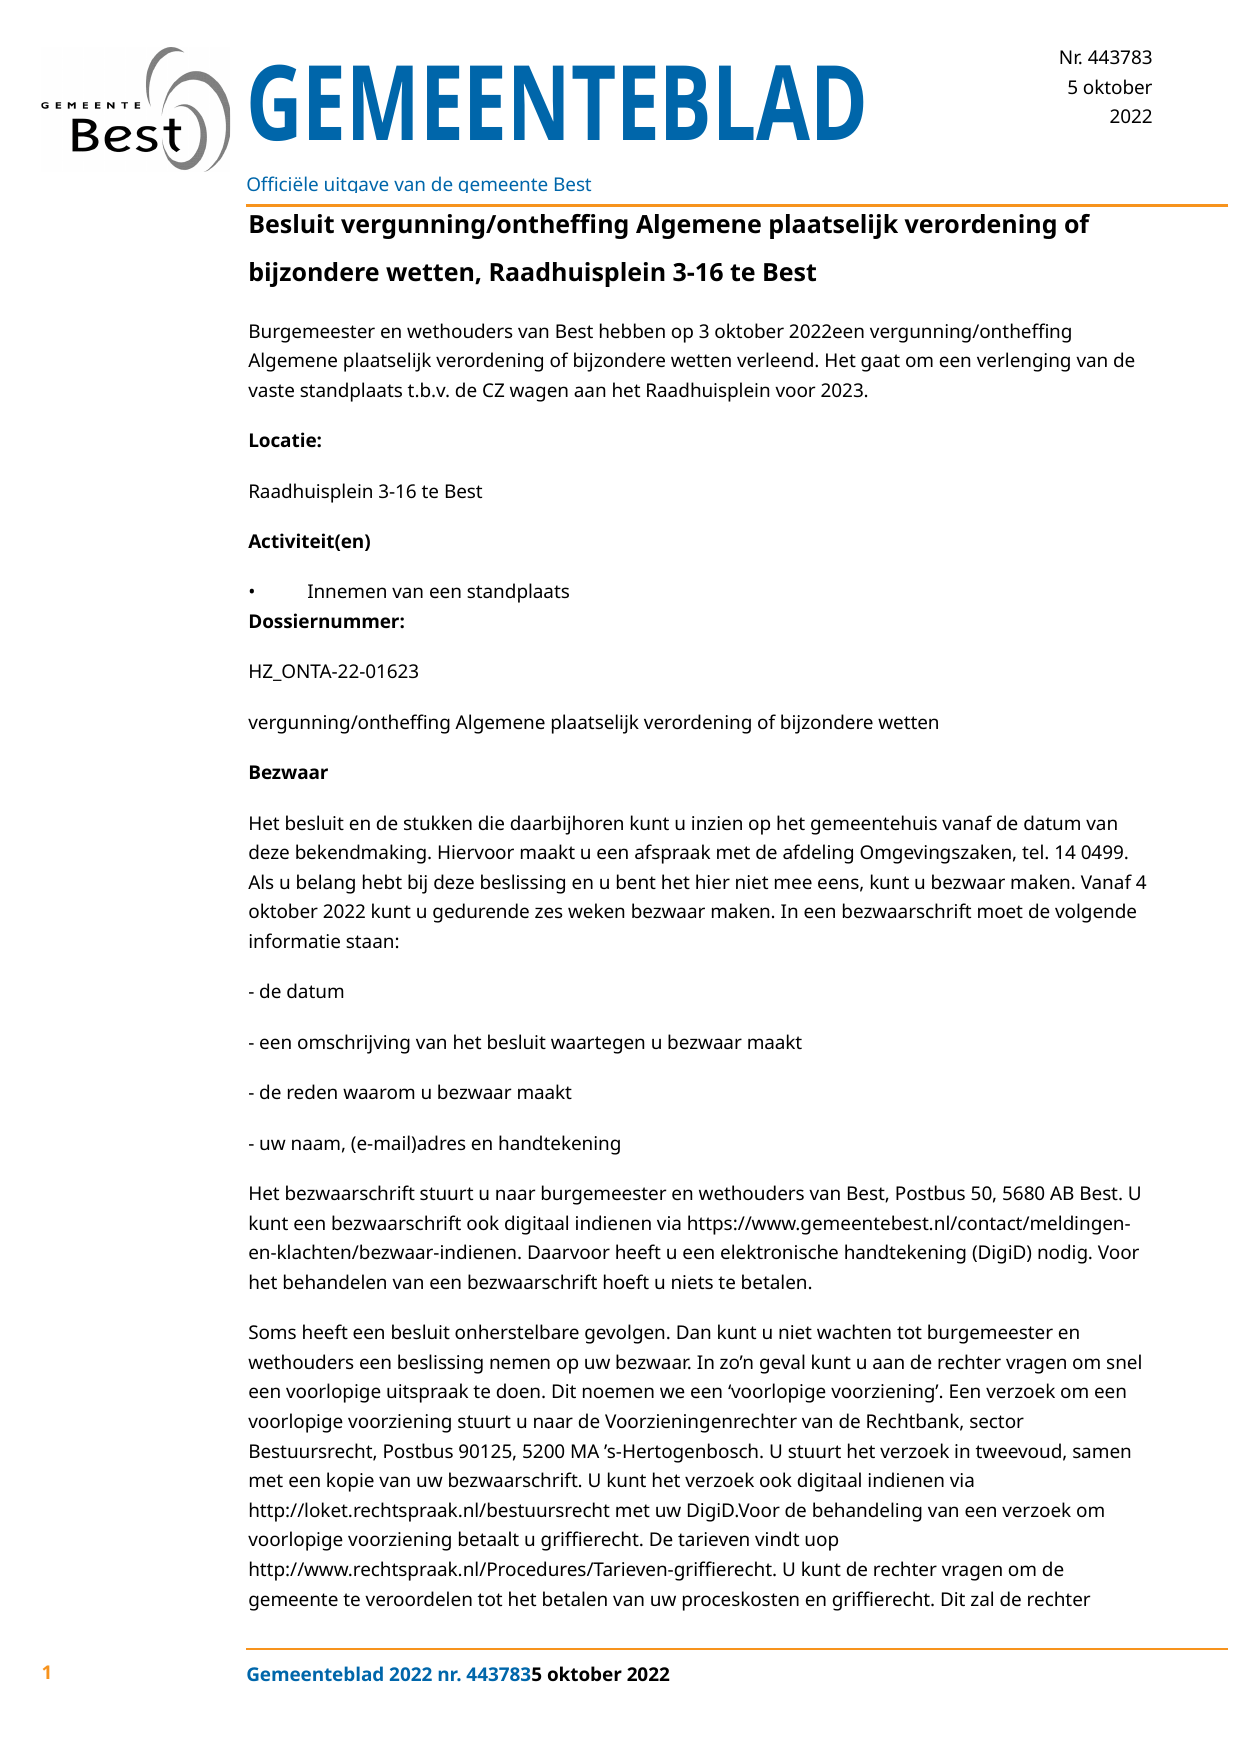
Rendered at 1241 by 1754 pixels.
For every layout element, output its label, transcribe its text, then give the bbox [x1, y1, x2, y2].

text - de reden waarom u bezwaar maakt [248, 1079, 1152, 1105]
text - een omschrijving van het besluit waartegen u bezwaar maakt [248, 1029, 1152, 1055]
text - uw naam, (e-mail)adres en handtekening [248, 1130, 1152, 1156]
text Bezwaar [248, 759, 1152, 785]
text - de datum [248, 979, 1152, 1004]
text Dossiernummer: [248, 608, 1152, 634]
text vergunning/ontheffing Algemene plaatselijk verordening of bijzondere wetten [248, 709, 1152, 735]
text Het bezwaarschrift stuurt u naar burgemeester en wethouders van Best, Postbus 50, 5680 AB Best. U kunt een bezwaarschrift ook digitaal indienen via https://www.gemeentebest.nl/contact/meldingen-en-klachten/bezwaar-indienen. Daarvoor heeft u een elektronische handtekening (DigiD) nodig. Voor het behandelen van een bezwaarschrift hoeft u niets te betalen. [248, 1180, 1152, 1295]
text Raadhuisplein 3-16 te Best [248, 478, 1152, 504]
text Het besluit en de stukken die daarbijhoren kunt u inzien op het gemeentehuis vanaf de datum van deze bekendmaking. Hiervoor maakt u een afspraak met de afdeling Omgevingszaken, tel. 14 0499. Als u belang hebt bij deze beslissing en u bent het hier niet mee eens, kunt u bezwaar maken. Vanaf 4 oktober 2022 kunt u gedurende zes weken bezwaar maken. In een bezwaarschrift moet de volgende informatie staan: [248, 810, 1152, 954]
text Burgemeester en wethouders van Best hebben op 3 oktober 2022een vergunning/ontheffing Algemene plaatselijk verordening of bijzondere wetten verleend. Het gaat om een verlenging van de vaste standplaats t.b.v. de CZ wagen aan het Raadhuisplein voor 2023. [248, 318, 1152, 403]
text Soms heeft een besluit onherstelbare gevolgen. Dan kunt u niet wachten tot burgemeester en wethouders een beslissing nemen op uw bezwaar. In zo’n geval kunt u aan de rechter vragen om snel een voorlopige uitspraak te doen. Dit noemen we een ‘voorlopige voorziening’. Een verzoek om een voorlopige voorziening stuurt u naar de Voorzieningenrechter van de Rechtbank, sector Bestuursrecht, Postbus 90125, 5200 MA ’s-Hertogenbosch. U stuurt het verzoek in tweevoud, samen met een kopie van uw bezwaarschrift. U kunt het verzoek ook digitaal indienen via http://loket.rechtspraak.nl/bestuursrecht met uw DigiD.Voor de behandeling van een verzoek om voorlopige voorziening betaalt u griffierecht. De tarieven vindt uop http://www.rechtspraak.nl/Procedures/Tarieven-griffierecht. U kunt de rechter vragen om de gemeente te veroordelen tot het betalen van uw proceskosten en griffierecht. Dit zal de rechter [248, 1319, 1152, 1612]
text HZ_ONTA-22-01623 [248, 659, 1152, 684]
picture [41, 47, 231, 172]
text Besluit vergunning/ontheffing Algemene plaatselijk verordening of bijzondere wetten, Raadhuisplein 3-16 te Best [248, 207, 1152, 288]
text Activiteit(en) [248, 528, 1152, 554]
text Locatie: [248, 427, 1152, 453]
list Innemen van een standplaats [248, 579, 1152, 604]
